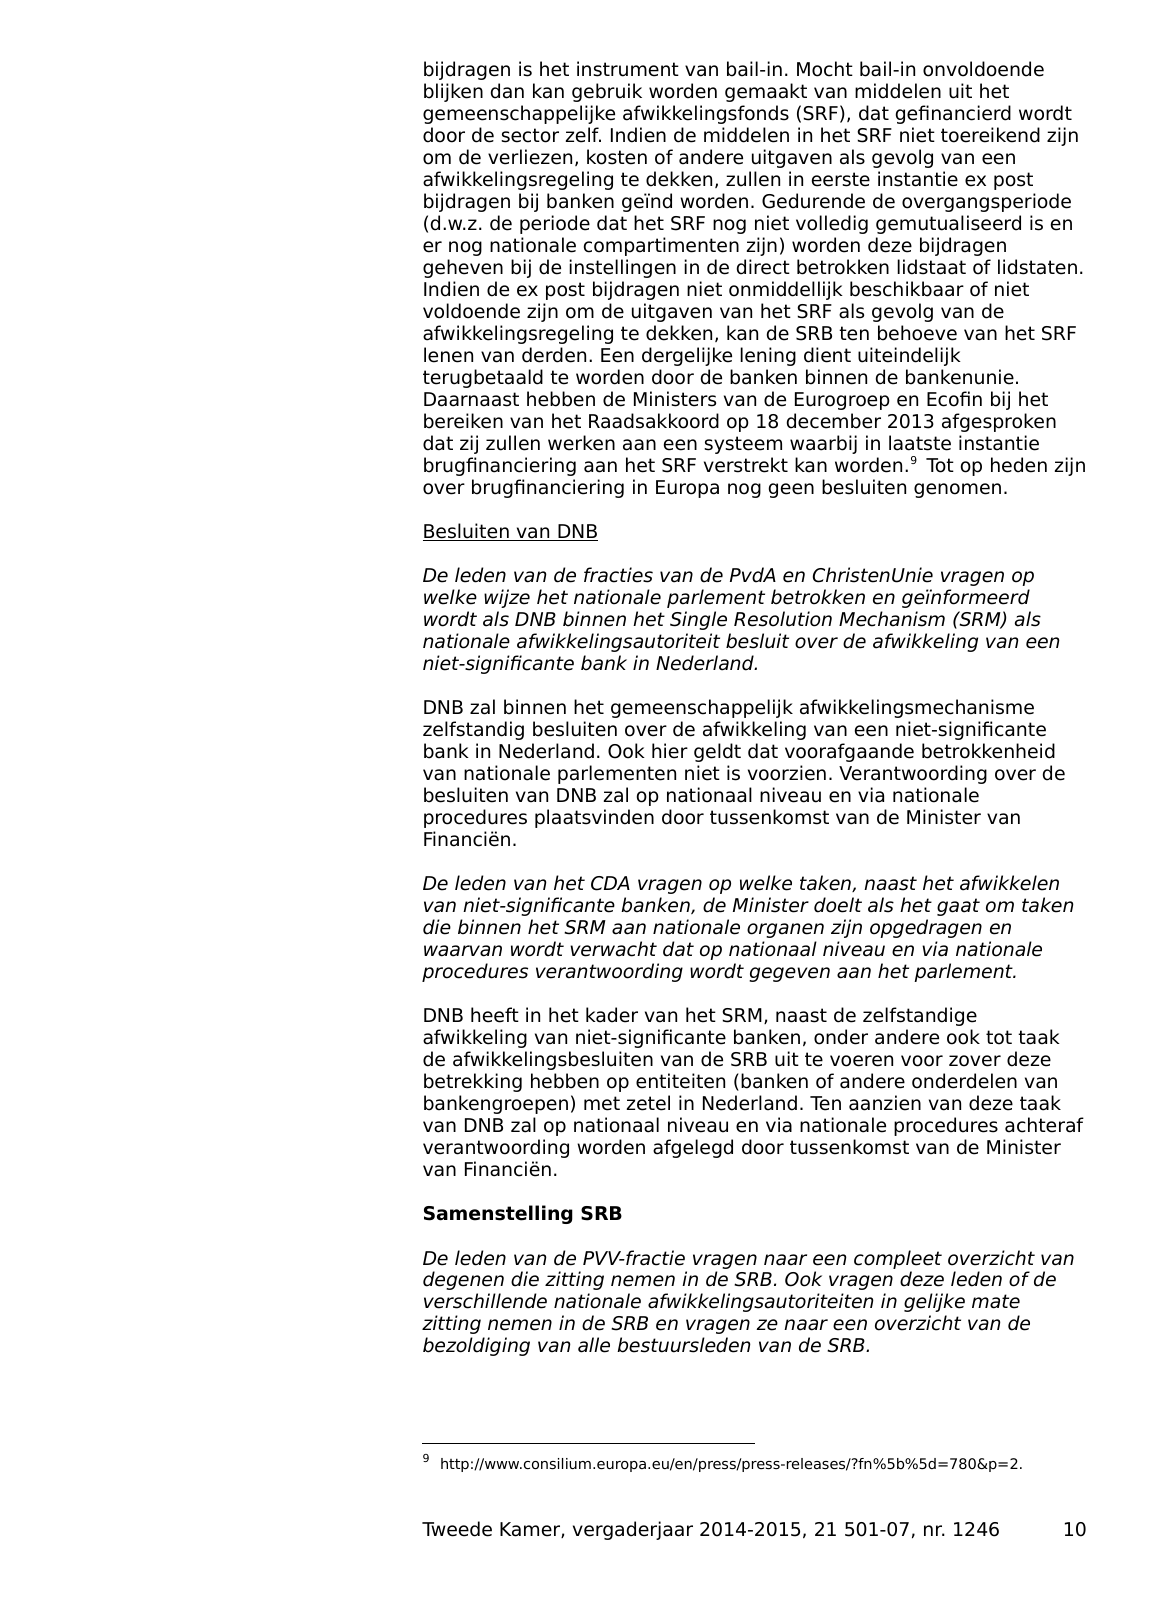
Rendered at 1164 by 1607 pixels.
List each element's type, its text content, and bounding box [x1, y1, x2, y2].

text http://www.consilium.europa.eu/en/press/press-releases/?fn%5b%5d=780&p=2. [422, 1452, 1087, 1474]
text DNB zal binnen het gemeenschappelijk afwikkelingsmechanisme zelfstandig besluiten over de afwikkeling van een niet-significante bank in Nederland. Ook hier geldt dat voorafgaande betrokkenheid van nationale parlementen niet is voorzien. Verantwoording over de besluiten van DNB zal op nationaal niveau en via nationale procedures plaatsvinden door tussenkomst van de Minister van Financiën. [422, 697, 1087, 851]
text bijdragen is het instrument van bail-in. Mocht bail-in onvoldoende blijken dan kan gebruik worden gemaakt van middelen uit het gemeenschappelijke afwikkelingsfonds (SRF), dat gefinancierd wordt door de sector zelf. Indien de middelen in het SRF niet toereikend zijn om de verliezen, kosten of andere uitgaven als gevolg van een afwikkelingsregeling te dekken, zullen in eerste instantie ex post bijdragen bij banken geïnd worden. Gedurende de overgangsperiode (d.w.z. de periode dat het SRF nog niet volledig gemutualiseerd is en er nog nationale compartimenten zijn) worden deze bijdragen geheven bij de instellingen in de direct betrokken lidstaat of lidstaten. Indien de ex post bijdragen niet onmiddellijk beschikbaar of niet voldoende zijn om de uitgaven van het SRF als gevolg van de afwikkelingsregeling te dekken, kan de SRB ten behoeve van het SRF lenen van derden. Een dergelijke lening dient uiteindelijk terugbetaald te worden door de banken binnen de bankenunie. Daarnaast hebben de Ministers van de Eurogroep en Ecofin bij het bereiken van het Raadsakkoord op 18 december 2013 afgesproken dat zij zullen werken aan een systeem waarbij in laatste instantie brugfinanciering aan het SRF verstrekt kan worden. Tot op heden zijn over brugfinanciering in Europa nog geen besluiten genomen. [422, 59, 1087, 499]
text De leden van het CDA vragen op welke taken, naast het afwikkelen van niet-significante banken, de Minister doelt als het gaat om taken die binnen het SRM aan nationale organen zijn opgedragen en waarvan wordt verwacht dat op nationaal niveau en via nationale procedures verantwoording wordt gegeven aan het parlement. [422, 873, 1087, 983]
text De leden van de PVV-fractie vragen naar een compleet overzicht van degenen die zitting nemen in de SRB. Ook vragen deze leden of de verschillende nationale afwikkelingsautoriteiten in gelijke mate zitting nemen in de SRB en vragen ze naar een overzicht van de bezoldiging van alle bestuursleden van de SRB. [422, 1247, 1087, 1357]
subtitle Besluiten van DNB [422, 521, 1087, 543]
subtitle Samenstelling SRB [422, 1203, 1087, 1225]
text De leden van de fracties van de PvdA en ChristenUnie vragen op welke wijze het nationale parlement betrokken en geïnformeerd wordt als DNB binnen het Single Resolution Mechanism (SRM) als nationale afwikkelingsautoriteit besluit over de afwikkeling van een niet-significante bank in Nederland. [422, 565, 1087, 675]
text DNB heeft in het kader van het SRM, naast de zelfstandige afwikkeling van niet-significante banken, onder andere ook tot taak de afwikkelingsbesluiten van de SRB uit te voeren voor zover deze betrekking hebben op entiteiten (banken of andere onderdelen van bankengroepen) met zetel in Nederland. Ten aanzien van deze taak van DNB zal op nationaal niveau en via nationale procedures achteraf verantwoording worden afgelegd door tussenkomst van de Minister van Financiën. [422, 1005, 1087, 1181]
